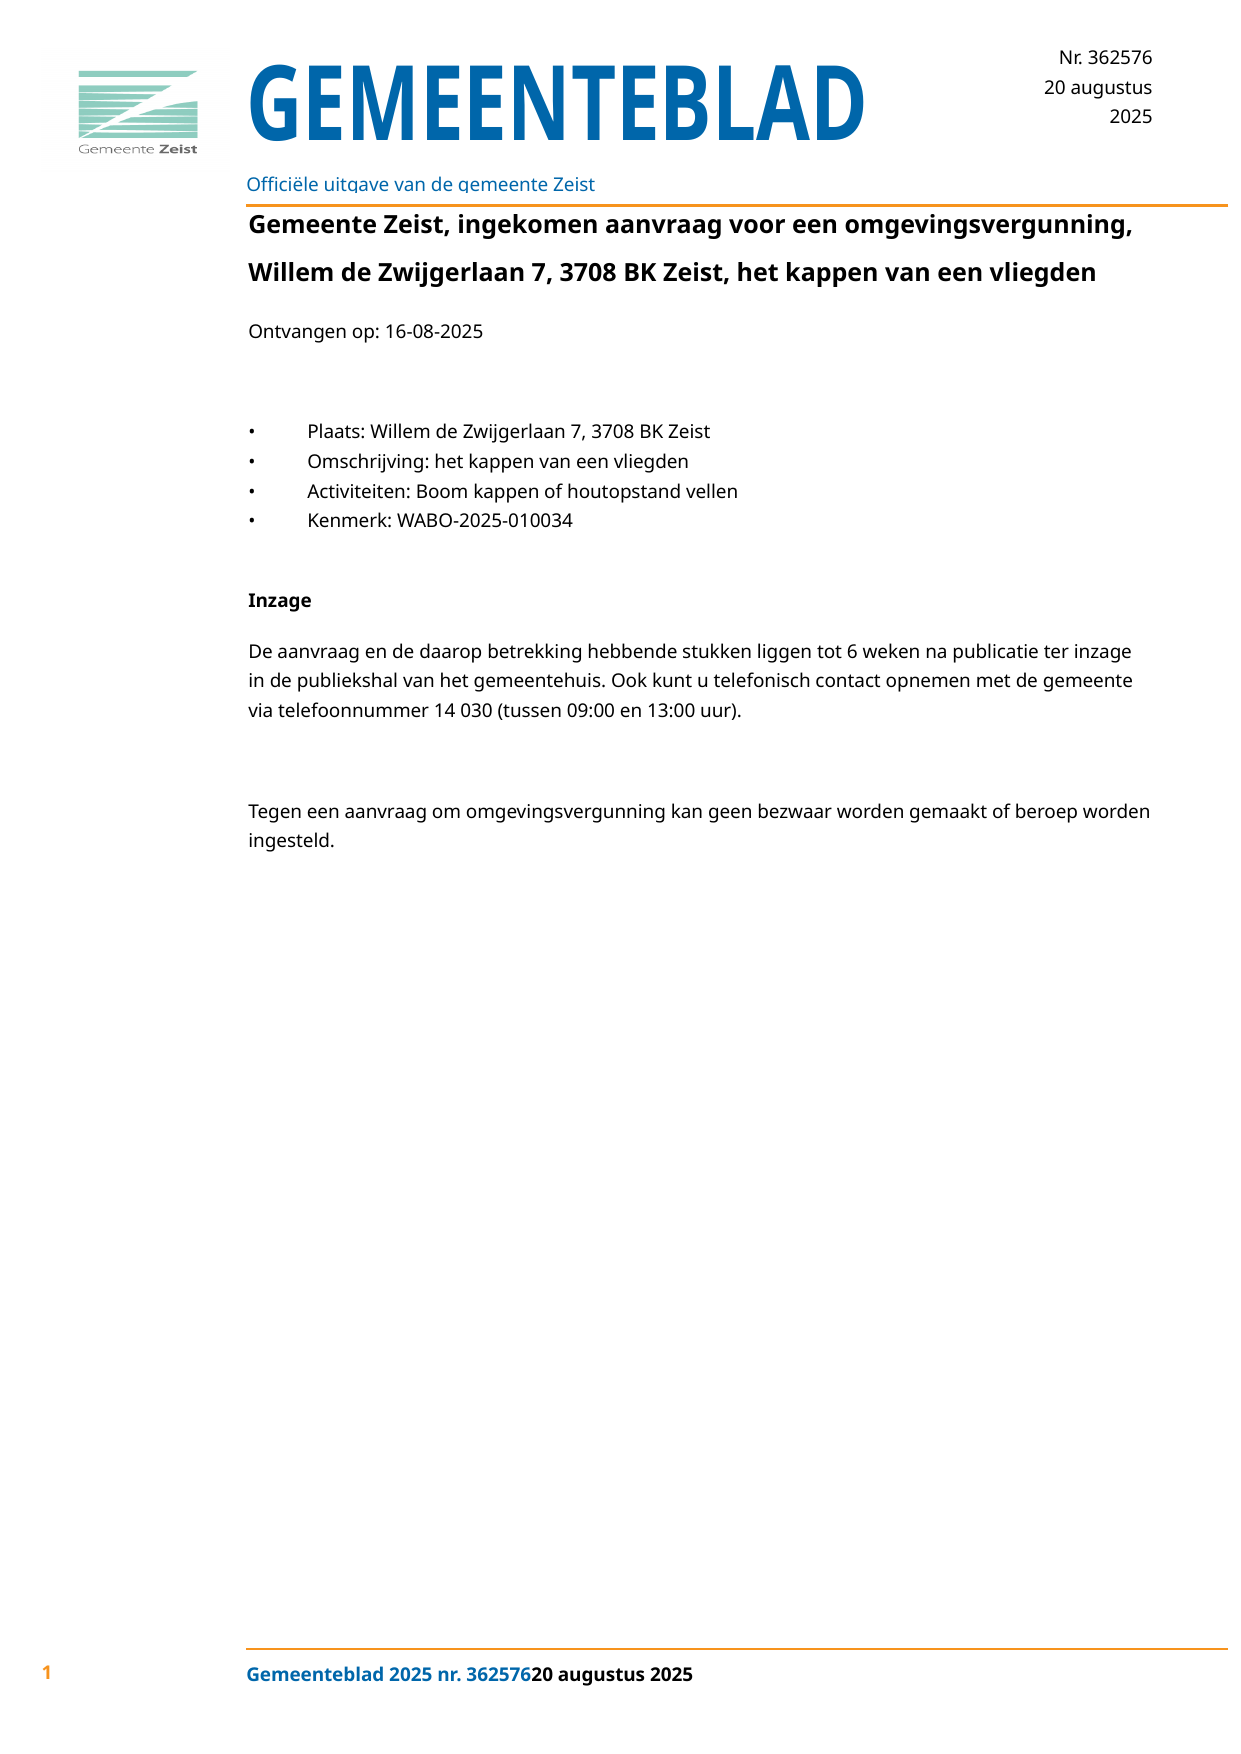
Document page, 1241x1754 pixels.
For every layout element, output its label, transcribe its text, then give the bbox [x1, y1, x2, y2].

text De aanvraag en de daarop betrekking hebbende stukken liggen tot 6 weken na publicatie ter inzage in de publiekshal van het gemeentehuis. Ook kunt u telefonisch contact opnemen met de gemeente via telefoonnummer 14 030 (tussen 09:00 en 13:00 uur). [248, 638, 1152, 723]
text Inzage [248, 587, 1152, 613]
list Omschrijving: het kappen van een vliegden [248, 448, 1152, 474]
list Kenmerk: WABO-2025-010034 [248, 507, 1152, 533]
text Tegen een aanvraag om omgevingsvergunning kan geen bezwaar worden gemaakt of beroep worden ingesteld. [248, 798, 1152, 853]
text Ontvangen op: 16-08-2025 [248, 318, 1152, 344]
list Activiteiten: Boom kappen of houtopstand vellen [248, 478, 1152, 504]
text Gemeente Zeist, ingekomen aanvraag voor een omgevingsvergunning, Willem de Zwijgerlaan 7, 3708 BK Zeist, het kappen van een vliegden [248, 207, 1152, 288]
list Plaats: Willem de Zwijgerlaan 7, 3708 BK Zeist [248, 419, 1152, 444]
picture [41, 47, 231, 172]
